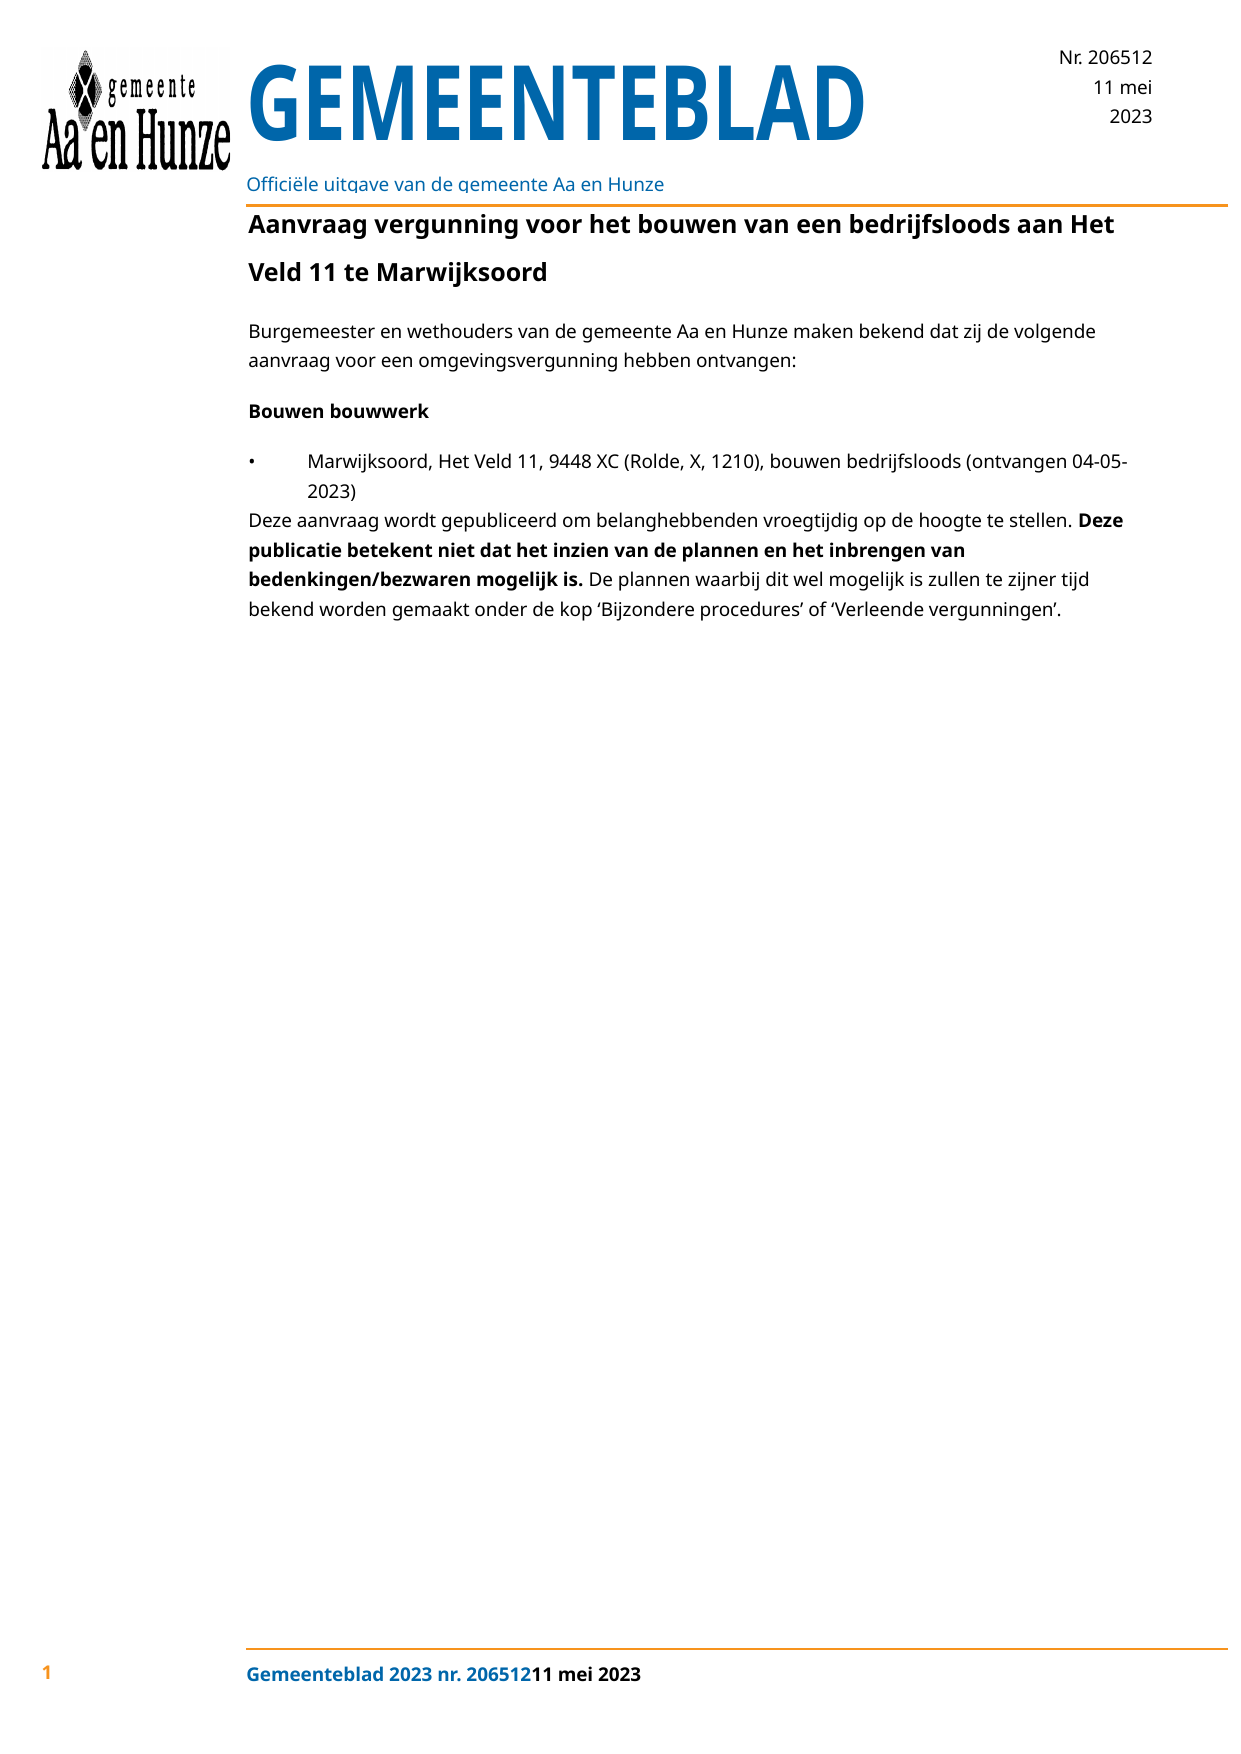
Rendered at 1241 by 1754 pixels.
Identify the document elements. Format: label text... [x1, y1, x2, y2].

picture [41, 47, 231, 172]
text Aanvraag vergunning voor het bouwen van een bedrijfsloods aan Het Veld 11 te Marwijksoord [248, 207, 1152, 288]
text Deze aanvraag wordt gepubliceerd om belanghebbenden vroegtijdig op de hoogte te stellen. Deze publicatie betekent niet dat het inzien van de plannen en het inbrengen van bedenkingen/bezwaren mogelijk is. De plannen waarbij dit wel mogelijk is zullen te zijner tijd bekend worden gemaakt onder de kop ‘Bijzondere procedures’ of ‘Verleende vergunningen’. [248, 507, 1152, 622]
text Bouwen bouwwerk [248, 398, 1152, 424]
list Marwijksoord, Het Veld 11, 9448 XC (Rolde, X, 1210), bouwen bedrijfsloods (ontvangen 04-05-2023) [248, 448, 1152, 504]
text Burgemeester en wethouders van de gemeente Aa en Hunze maken bekend dat zij de volgende aanvraag voor een omgevingsvergunning hebben ontvangen: [248, 318, 1152, 373]
